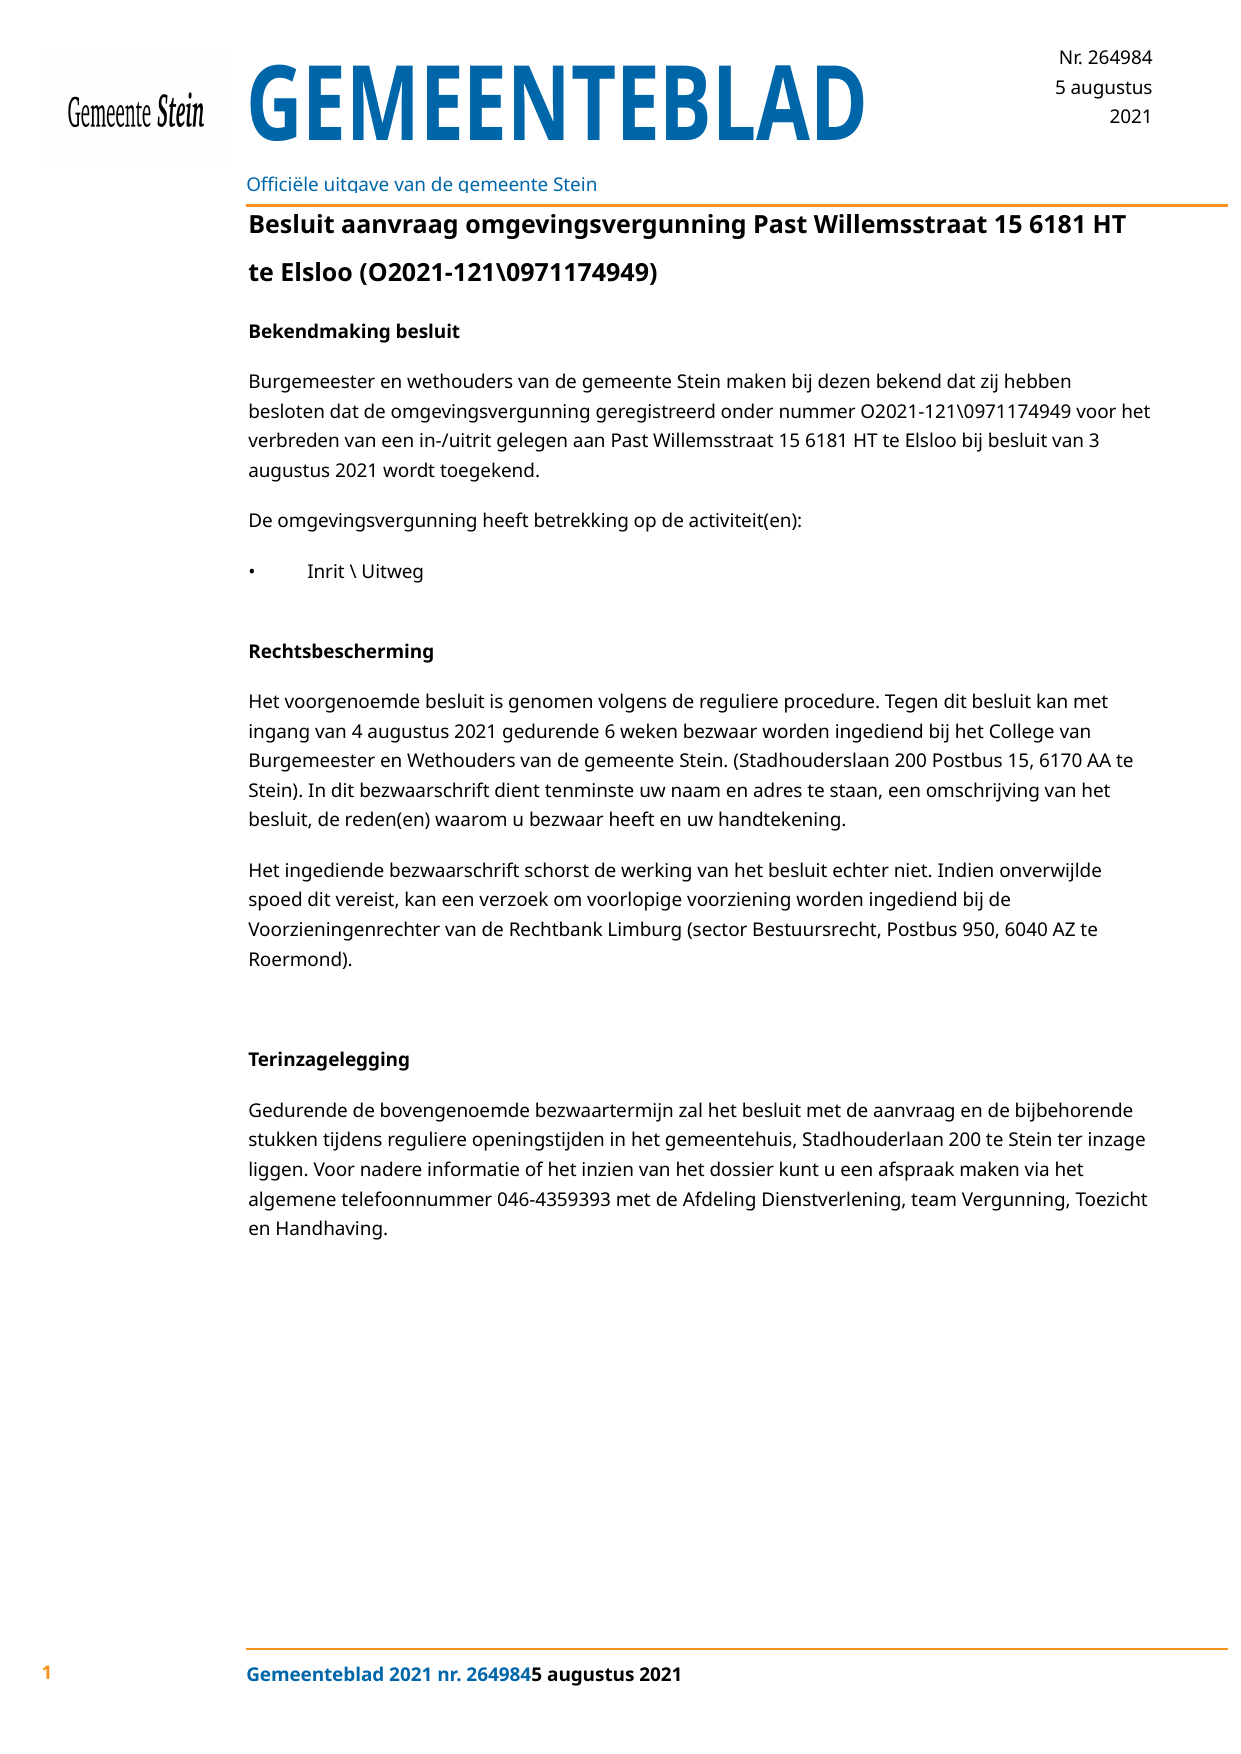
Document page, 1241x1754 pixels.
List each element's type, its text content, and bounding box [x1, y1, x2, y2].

text Bekendmaking besluit [248, 318, 1152, 344]
picture [41, 47, 231, 172]
text Gedurende de bovengenoemde bezwaartermijn zal het besluit met de aanvraag en de bijbehorende stukken tijdens reguliere openingstijden in het gemeentehuis, Stadhouderlaan 200 te Stein ter inzage liggen. Voor nadere informatie of het inzien van het dossier kunt u een afspraak maken via het algemene telefoonnummer 046-4359393 met de Afdeling Dienstverlening, team Vergunning, Toezicht en Handhaving. [248, 1097, 1152, 1241]
text Het ingediende bezwaarschrift schorst de werking van het besluit echter niet. Indien onverwijlde spoed dit vereist, kan een verzoek om voorlopige voorziening worden ingediend bij de Voorzieningenrechter van de Rechtbank Limburg (sector Bestuursrecht, Postbus 950, 6040 AZ te Roermond). [248, 857, 1152, 972]
text Terinzagelegging [248, 1047, 1152, 1072]
list Inrit \ Uitweg [248, 558, 1152, 584]
text Burgemeester en wethouders van de gemeente Stein maken bij dezen bekend dat zij hebben besloten dat de omgevingsvergunning geregistreerd onder nummer O2021-121\0971174949 voor het verbreden van een in-/uitrit gelegen aan Past Willemsstraat 15 6181 HT te Elsloo bij besluit van 3 augustus 2021 wordt toegekend. [248, 368, 1152, 483]
text Het voorgenoemde besluit is genomen volgens de reguliere procedure. Tegen dit besluit kan met ingang van 4 augustus 2021 gedurende 6 weken bezwaar worden ingediend bij het College van Burgemeester en Wethouders van de gemeente Stein. (Stadhouderslaan 200 Postbus 15, 6170 AA te Stein). In dit bezwaarschrift dient tenminste uw naam en adres te staan, een omschrijving van het besluit, de reden(en) waarom u bezwaar heeft en uw handtekening. [248, 688, 1152, 832]
text Rechtsbescherming [248, 638, 1152, 664]
text De omgevingsvergunning heeft betrekking op de activiteit(en): [248, 507, 1152, 533]
text Besluit aanvraag omgevingsvergunning Past Willemsstraat 15 6181 HT te Elsloo (O2021-121\0971174949) [248, 207, 1152, 288]
